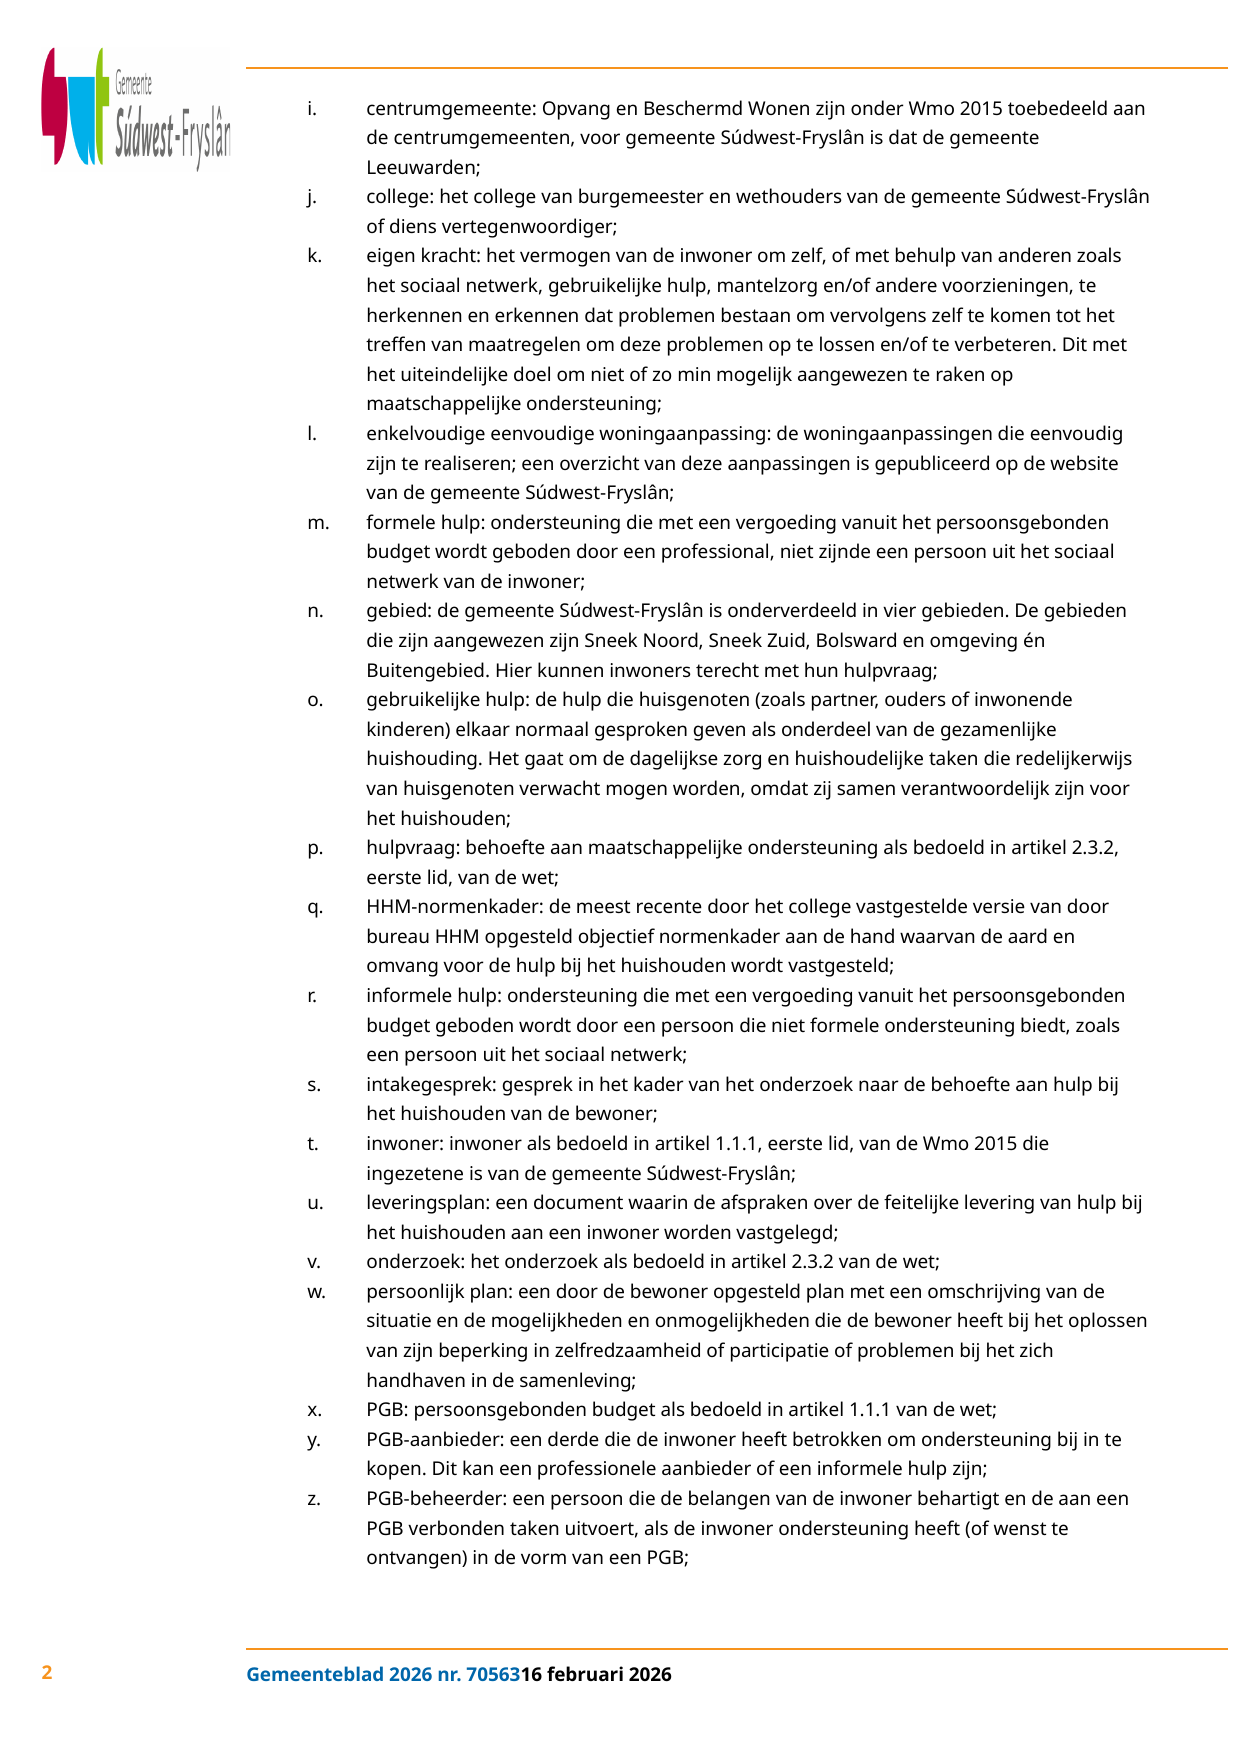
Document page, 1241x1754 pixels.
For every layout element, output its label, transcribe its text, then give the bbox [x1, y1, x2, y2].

list leveringsplan: een document waarin de afspraken over de feitelijke levering van hulp bij het huishouden aan een inwoner worden vastgelegd; [307, 1189, 1152, 1245]
list persoonlijk plan: een door de bewoner opgesteld plan met een omschrijving van de situatie en de mogelijkheden en onmogelijkheden die de bewoner heeft bij het oplossen van zijn beperking in zelfredzaamheid of participatie of problemen bij het zich handhaven in de samenleving; [307, 1278, 1152, 1393]
list formele hulp: ondersteuning die met een vergoeding vanuit het persoonsgebonden budget wordt geboden door een professional, niet zijnde een persoon uit het sociaal netwerk van de inwoner; [307, 509, 1152, 594]
list HHM-normenkader: de meest recente door het college vastgestelde versie van door bureau HHM opgesteld objectief normenkader aan de hand waarvan de aard en omvang voor de hulp bij het huishouden wordt vastgesteld; [307, 893, 1152, 978]
list gebruikelijke hulp: de hulp die huisgenoten (zoals partner, ouders of inwonende kinderen) elkaar normaal gesproken geven als onderdeel van de gezamenlijke huishouding. Het gaat om de dagelijkse zorg en huishoudelijke taken die redelijkerwijs van huisgenoten verwacht mogen worden, omdat zij samen verantwoordelijk zijn voor het huishouden; [307, 686, 1152, 831]
list informele hulp: ondersteuning die met een vergoeding vanuit het persoonsgebonden budget geboden wordt door een persoon die niet formele ondersteuning biedt, zoals een persoon uit het sociaal netwerk; [307, 982, 1152, 1067]
list centrumgemeente: Opvang en Beschermd Wonen zijn onder Wmo 2015 toebedeeld aan de centrumgemeenten, voor gemeente Súdwest-Fryslân is dat de gemeente Leeuwarden; [307, 95, 1152, 180]
list onderzoek: het onderzoek als bedoeld in artikel 2.3.2 van de wet; [307, 1248, 1152, 1274]
list eigen kracht: het vermogen van de inwoner om zelf, of met behulp van anderen zoals het sociaal netwerk, gebruikelijke hulp, mantelzorg en/of andere voorzieningen, te herkennen en erkennen dat problemen bestaan om vervolgens zelf te komen tot het treffen van maatregelen om deze problemen op te lossen en/of te verbeteren. Dit met het uiteindelijke doel om niet of zo min mogelijk aangewezen te raken op maatschappelijke ondersteuning; [307, 243, 1152, 416]
list inwoner: inwoner als bedoeld in artikel 1.1.1, eerste lid, van de Wmo 2015 die ingezetene is van de gemeente Súdwest-Fryslân; [307, 1130, 1152, 1186]
list PGB-aanbieder: een derde die de inwoner heeft betrokken om ondersteuning bij in te kopen. Dit kan een professionele aanbieder of een informele hulp zijn; [307, 1426, 1152, 1481]
list gebied: de gemeente Súdwest-Fryslân is onderverdeeld in vier gebieden. De gebieden die zijn aangewezen zijn Sneek Noord, Sneek Zuid, Bolsward en omgeving én Buitengebied. Hier kunnen inwoners terecht met hun hulpvraag; [307, 598, 1152, 683]
list intakegesprek: gesprek in het kader van het onderzoek naar de behoefte aan hulp bij het huishouden van de bewoner; [307, 1071, 1152, 1126]
list PGB-beheerder: een persoon die de belangen van de inwoner behartigt en de aan een PGB verbonden taken uitvoert, als de inwoner ondersteuning heeft (of wenst te ontvangen) in de vorm van een PGB; [307, 1485, 1152, 1570]
picture [41, 47, 231, 172]
list PGB: persoonsgebonden budget als bedoeld in artikel 1.1.1 van de wet; [307, 1396, 1152, 1422]
list enkelvoudige eenvoudige woningaanpassing: de woningaanpassingen die eenvoudig zijn te realiseren; een overzicht van deze aanpassingen is gepubliceerd op de website van de gemeente Súdwest-Fryslân; [307, 420, 1152, 505]
list hulpvraag: behoefte aan maatschappelijke ondersteuning als bedoeld in artikel 2.3.2, eerste lid, van de wet; [307, 834, 1152, 890]
list college: het college van burgemeester en wethouders van de gemeente Súdwest-Fryslân of diens vertegenwoordiger; [307, 183, 1152, 239]
